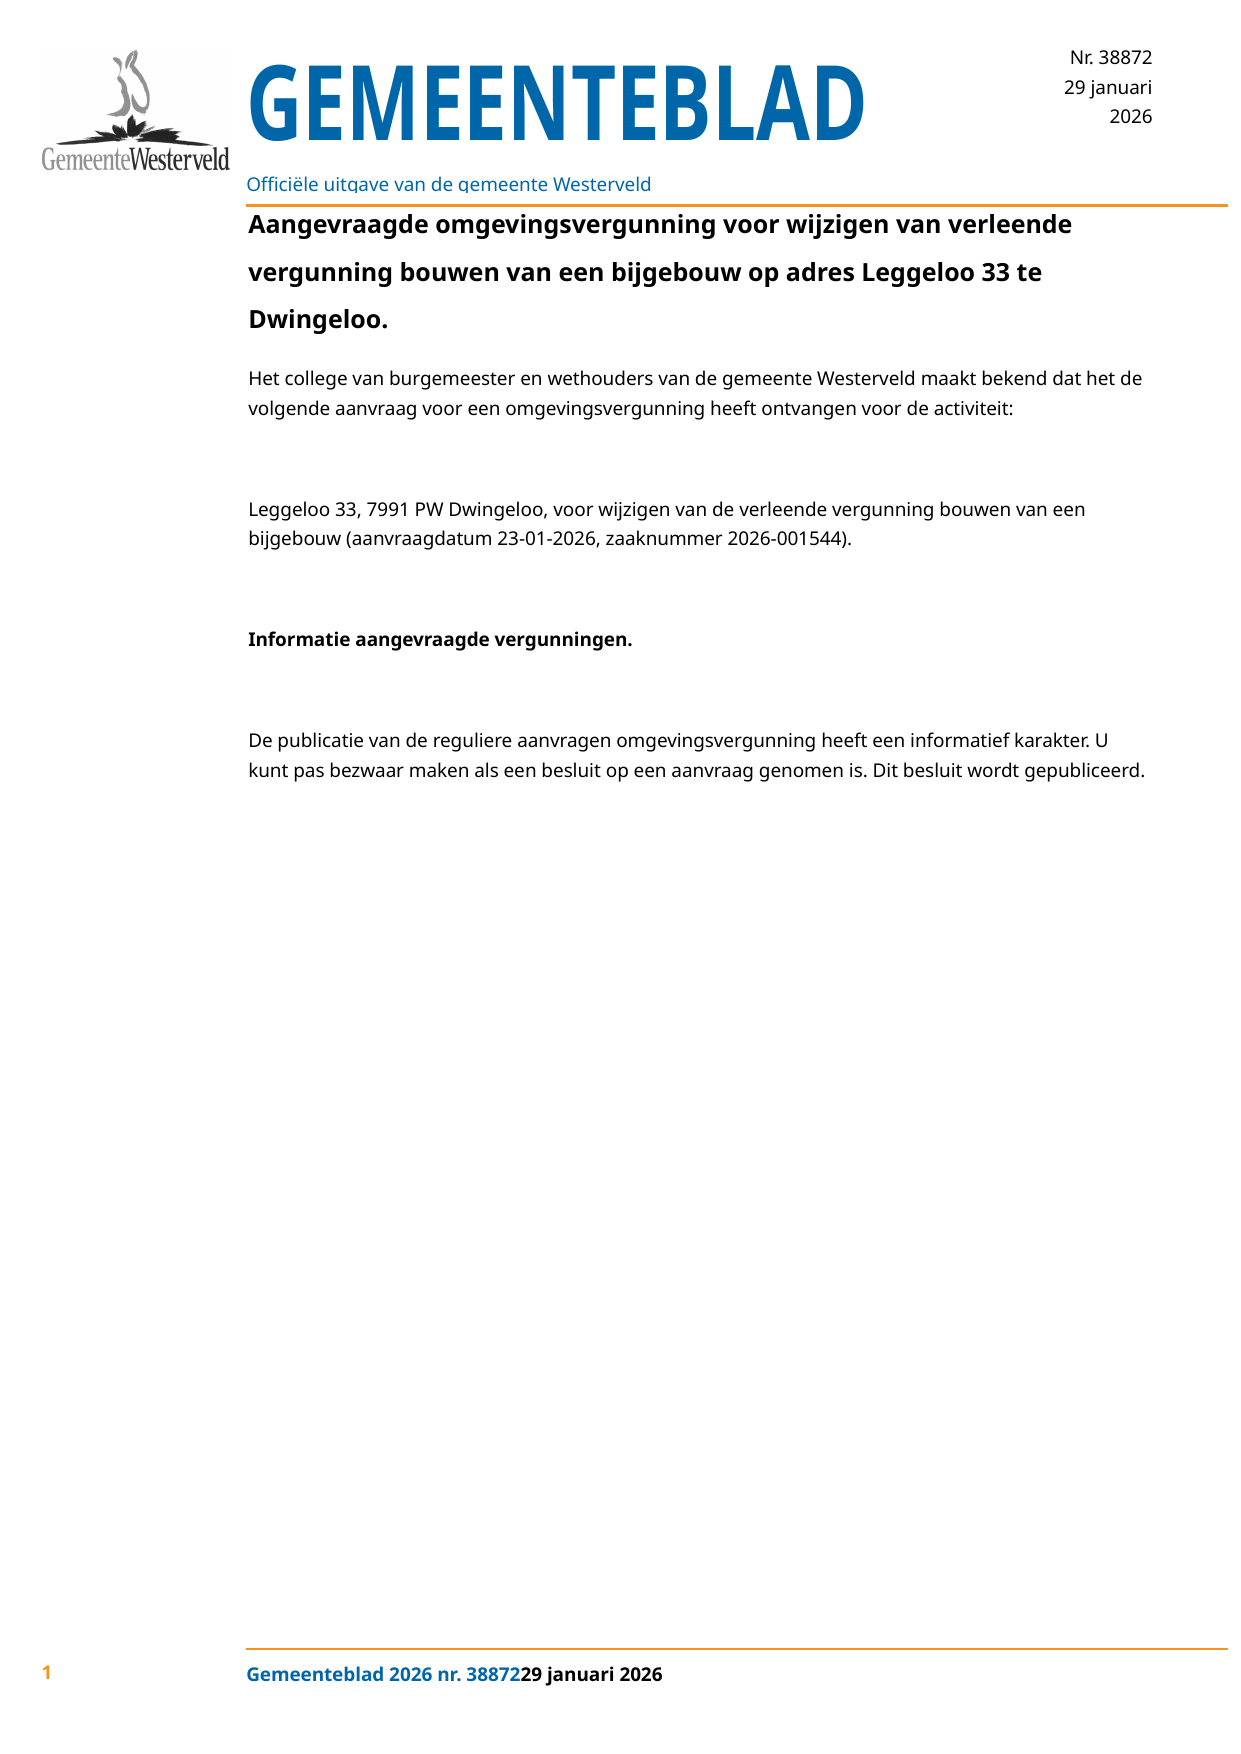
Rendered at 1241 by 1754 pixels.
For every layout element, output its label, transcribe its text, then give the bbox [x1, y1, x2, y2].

text De publicatie van de reguliere aanvragen omgevingsvergunning heeft een informatief karakter. U kunt pas bezwaar maken als een besluit op een aanvraag genomen is. Dit besluit wordt gepubliceerd. [248, 727, 1152, 782]
text Aangevraagde omgevingsvergunning voor wijzigen van verleende vergunning bouwen van een bijgebouw op adres Leggeloo 33 te Dwingeloo. [248, 207, 1152, 336]
picture [41, 47, 231, 172]
text Informatie aangevraagde vergunningen. [248, 626, 1152, 652]
text Leggeloo 33, 7991 PW Dwingeloo, voor wijzigen van de verleende vergunning bouwen van een bijgebouw (aanvraagdatum 23-01-2026, zaaknummer 2026-001544). [248, 496, 1152, 551]
text Het college van burgemeester en wethouders van de gemeente Westerveld maakt bekend dat het de volgende aanvraag voor een omgevingsvergunning heeft ontvangen voor de activiteit: [248, 366, 1152, 421]
